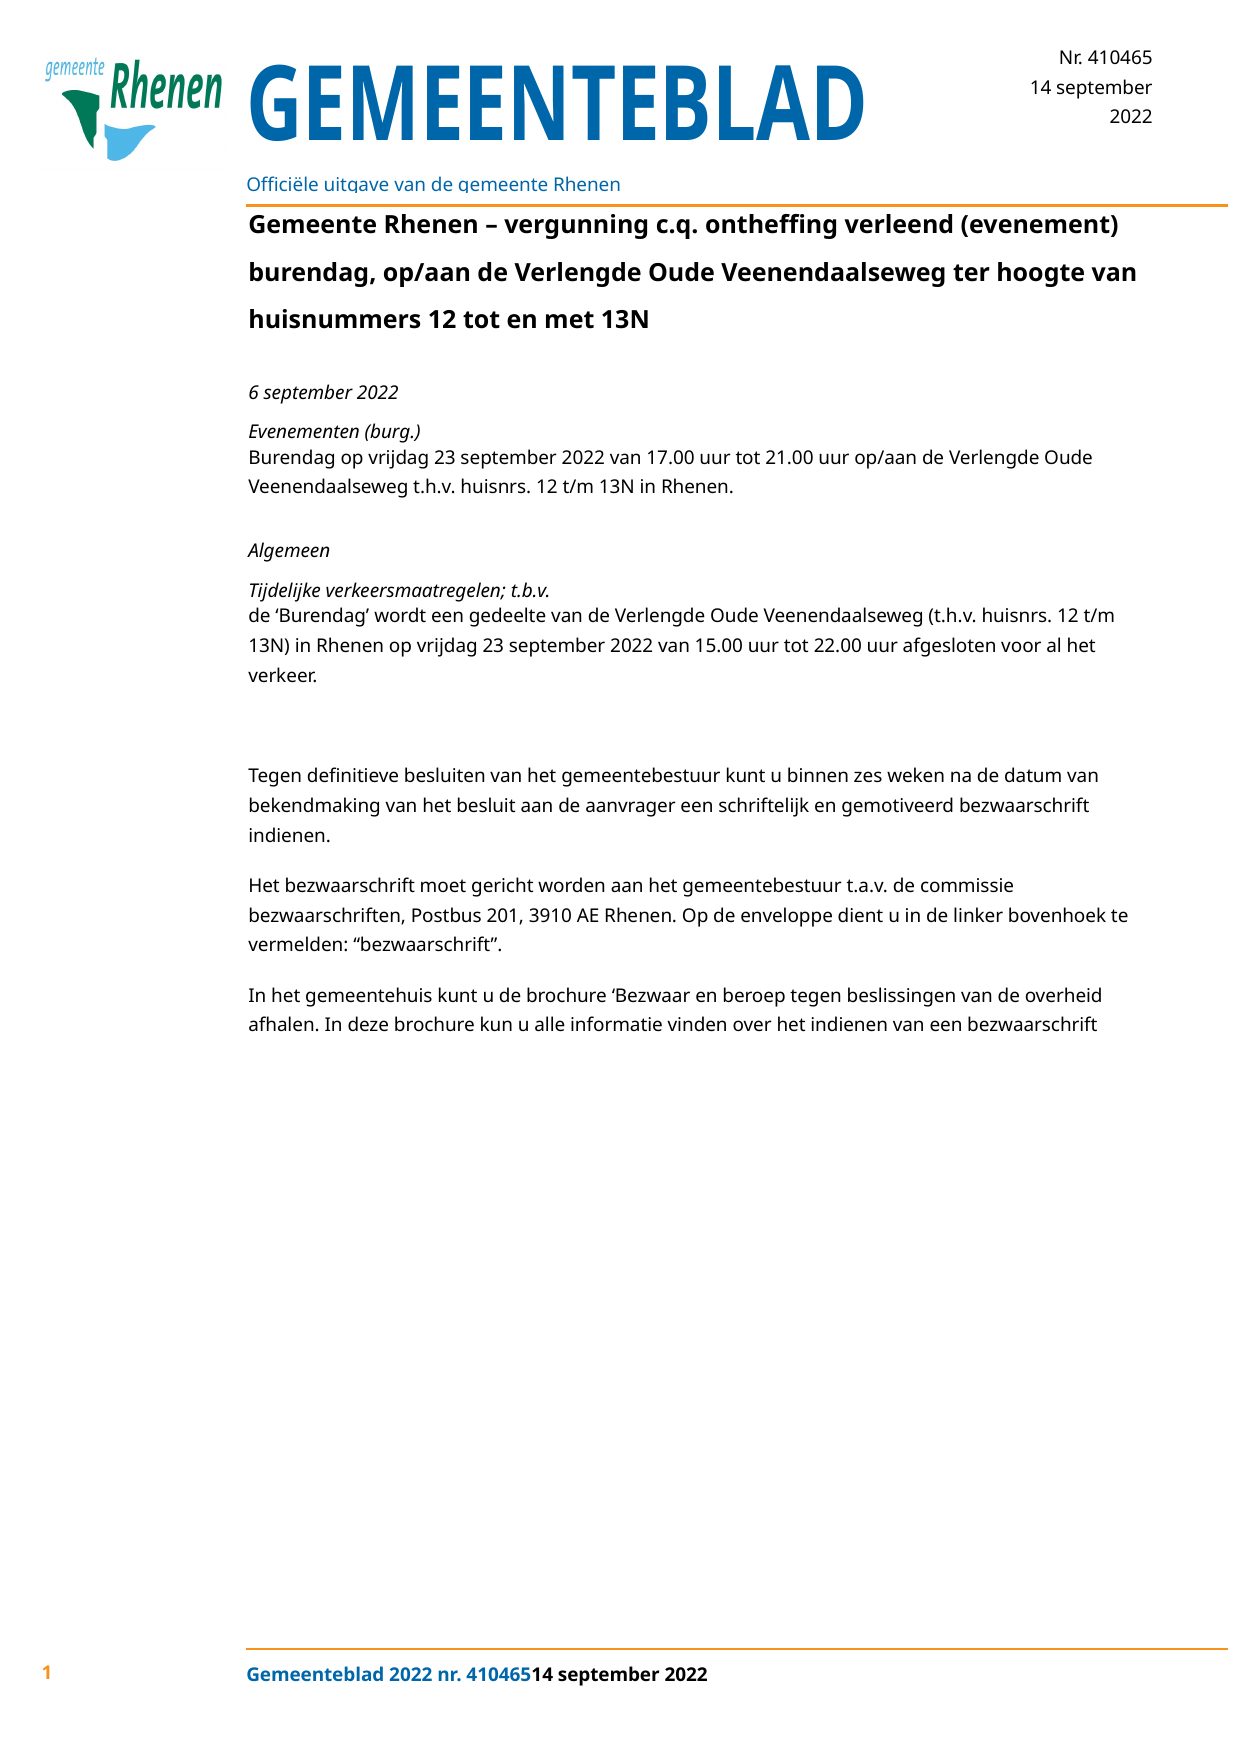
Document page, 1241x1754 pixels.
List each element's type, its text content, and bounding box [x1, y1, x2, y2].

text Gemeente Rhenen – vergunning c.q. ontheffing verleend (evenement) burendag, op/aan de Verlengde Oude Veenendaalseweg ter hoogte van huisnummers 12 tot en met 13N [248, 207, 1152, 336]
text Het bezwaarschrift moet gericht worden aan het gemeentebestuur t.a.v. de commissie bezwaarschriften, Postbus 201, 3910 AE Rhenen. Op de enveloppe dient u in de linker bovenhoek te vermelden: “bezwaarschrift”. [248, 872, 1152, 957]
text In het gemeentehuis kunt u de brochure ‘Bezwaar en beroep tegen beslissingen van de overheid afhalen. In deze brochure kun u alle informatie vinden over het indienen van een bezwaarschrift [248, 982, 1152, 1037]
text Burendag op vrijdag 23 september 2022 van 17.00 uur tot 21.00 uur op/aan de Verlengde Oude Veenendaalseweg t.h.v. huisnrs. 12 t/m 13N in Rhenen. [248, 444, 1152, 499]
text Tegen definitieve besluiten van het gemeentebestuur kunt u binnen zes weken na de datum van bekendmaking van het besluit aan de aanvrager een schriftelijk en gemotiveerd bezwaarschrift indienen. [248, 763, 1152, 847]
text 6 september 2022 [248, 379, 1152, 405]
text Tijdelijke verkeersmaatregelen; t.b.v. [248, 577, 1152, 603]
text de ‘Burendag’ wordt een gedeelte van de Verlengde Oude Veenendaalseweg (t.h.v. huisnrs. 12 t/m 13N) in Rhenen op vrijdag 23 september 2022 van 15.00 uur tot 22.00 uur afgesloten voor al het verkeer. [248, 603, 1152, 687]
picture [41, 47, 231, 172]
text Evenementen (burg.) [248, 418, 1152, 444]
text Algemeen [248, 538, 1152, 563]
